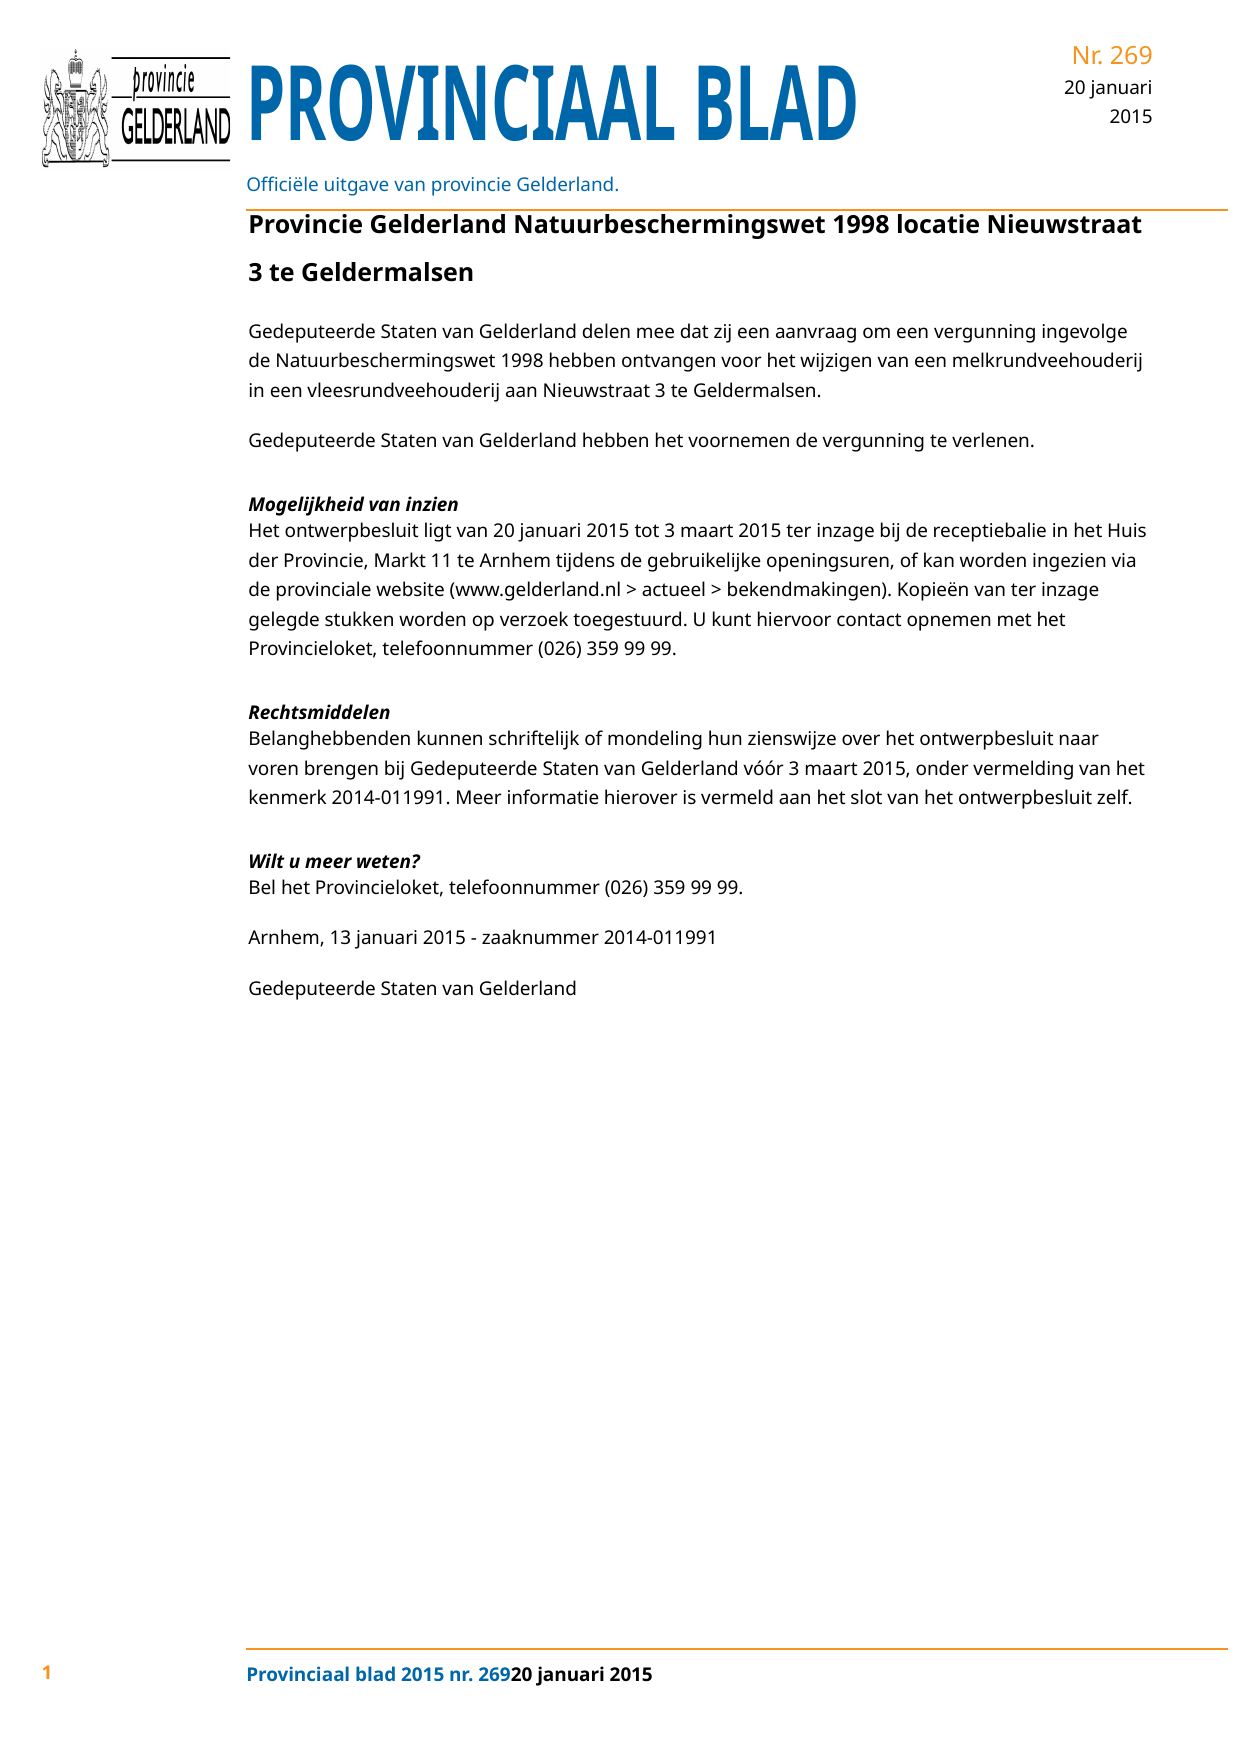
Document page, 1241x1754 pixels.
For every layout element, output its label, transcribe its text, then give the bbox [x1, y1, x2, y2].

text Bel het Provincieloket, telefoonnummer (026) 359 99 99. [248, 874, 1152, 900]
picture [41, 47, 231, 172]
text Arnhem, 13 januari 2015 - zaaknummer 2014-011991 [248, 924, 1152, 950]
text Gedeputeerde Staten van Gelderland hebben het voornemen de vergunning te verlenen. [248, 427, 1152, 453]
text Rechtsmiddelen [248, 699, 1152, 725]
text Belanghebbenden kunnen schriftelijk of mondeling hun zienswijze over het ontwerpbesluit naar voren brengen bij Gedeputeerde Staten van Gelderland vóór 3 maart 2015, onder vermelding van het kenmerk 2014-011991. Meer informatie hierover is vermeld aan het slot van het ontwerpbesluit zelf. [248, 725, 1152, 810]
text Gedeputeerde Staten van Gelderland [248, 975, 1152, 1001]
text Mogelijkheid van inzien [248, 491, 1152, 517]
text Wilt u meer weten? [248, 848, 1152, 874]
text Provincie Gelderland Natuurbeschermingswet 1998 locatie Nieuwstraat 3 te Geldermalsen [248, 211, 1152, 288]
text Het ontwerpbesluit ligt van 20 januari 2015 tot 3 maart 2015 ter inzage bij de receptiebalie in het Huis der Provincie, Markt 11 te Arnhem tijdens de gebruikelijke openingsuren, of kan worden ingezien via de provinciale website (www.gelderland.nl > actueel > bekendmakingen). Kopieën van ter inzage gelegde stukken worden op verzoek toegestuurd. U kunt hiervoor contact opnemen met het Provincieloket, telefoonnummer (026) 359 99 99. [248, 517, 1152, 661]
text Gedeputeerde Staten van Gelderland delen mee dat zij een aanvraag om een vergunning ingevolge de Natuurbeschermingswet 1998 hebben ontvangen voor het wijzigen van een melkrundveehouderij in een vleesrundveehouderij aan Nieuwstraat 3 te Geldermalsen. [248, 318, 1152, 403]
